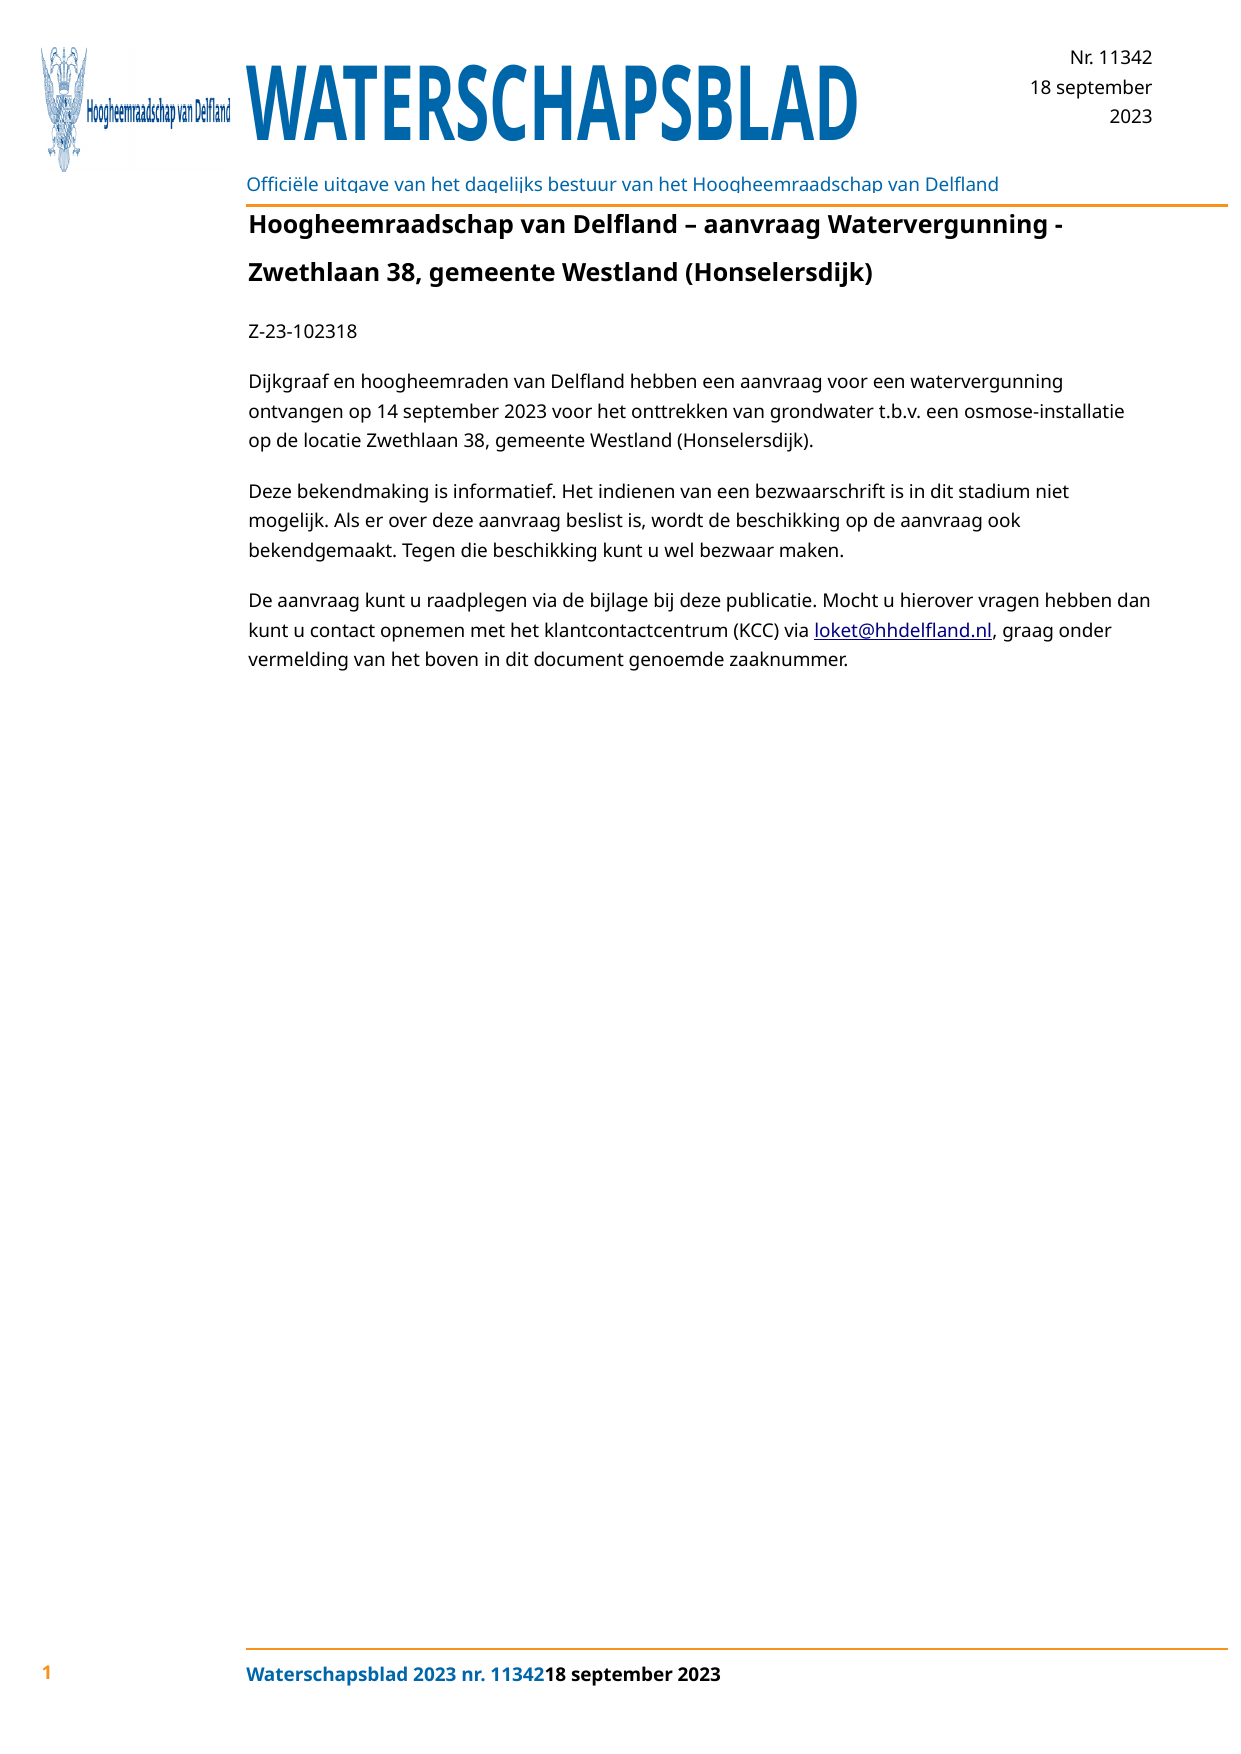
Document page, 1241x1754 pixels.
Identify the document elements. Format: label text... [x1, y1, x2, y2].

text De aanvraag kunt u raadplegen via de bijlage bij deze publicatie. Mocht u hierover vragen hebben dan kunt u contact opnemen met het klantcontactcentrum (KCC) via loket@hhdelfland.nl, graag onder vermelding van het boven in dit document genoemde zaaknummer. [248, 587, 1152, 672]
text Deze bekendmaking is informatief. Het indienen van een bezwaarschrift is in dit stadium niet mogelijk. Als er over deze aanvraag beslist is, wordt de beschikking op de aanvraag ook bekendgemaakt. Tegen die beschikking kunt u wel bezwaar maken. [248, 478, 1152, 563]
text Z-23-102318 [248, 318, 1152, 344]
picture [41, 47, 231, 172]
text Hoogheemraadschap van Delfland – aanvraag Watervergunning - Zwethlaan 38, gemeente Westland (Honselersdijk) [248, 207, 1152, 288]
text Dijkgraaf en hoogheemraden van Delfland hebben een aanvraag voor een watervergunning ontvangen op 14 september 2023 voor het onttrekken van grondwater t.b.v. een osmose-installatie op de locatie Zwethlaan 38, gemeente Westland (Honselersdijk). [248, 368, 1152, 453]
